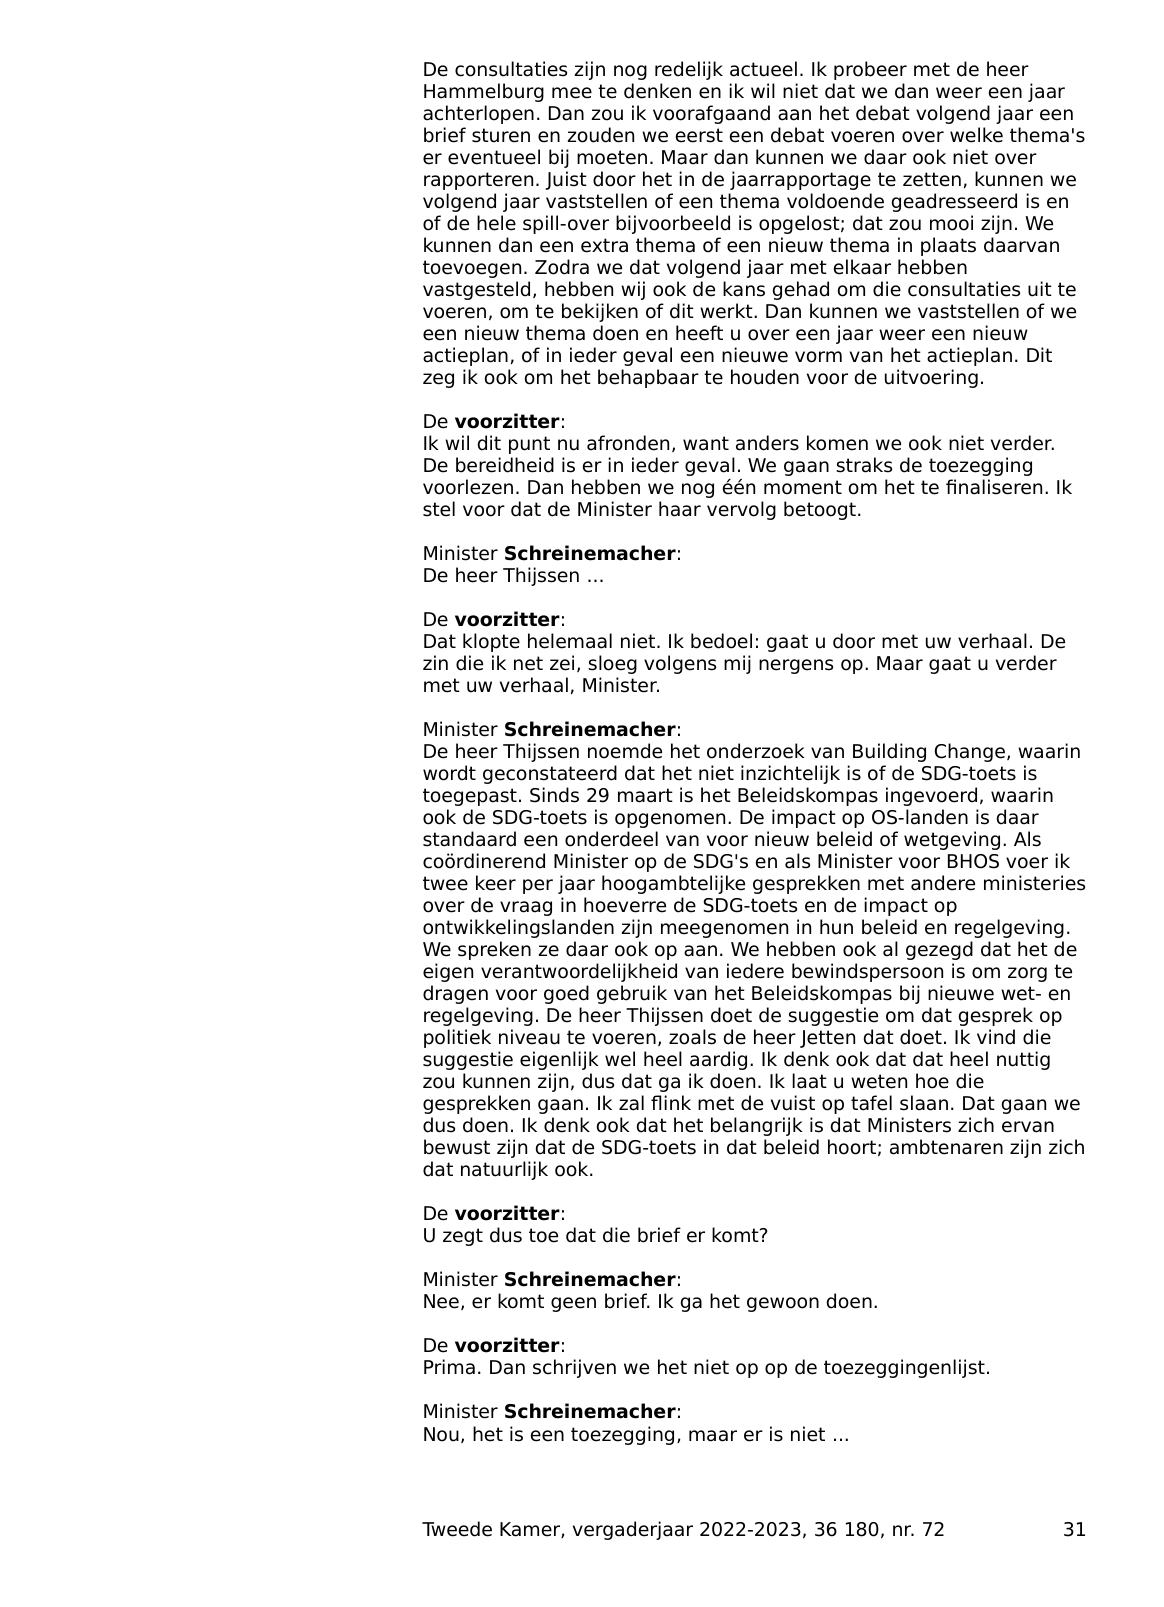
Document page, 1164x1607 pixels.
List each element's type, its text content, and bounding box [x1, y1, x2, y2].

text De voorzitter: [422, 609, 1087, 631]
text Minister Schreinemacher: [422, 719, 1087, 741]
text De consultaties zijn nog redelijk actueel. Ik probeer met de heer Hammelburg mee te denken en ik wil niet dat we dan weer een jaar achterlopen. Dan zou ik voorafgaand aan het debat volgend jaar een brief sturen en zouden we eerst een debat voeren over welke thema's er eventueel bij moeten. Maar dan kunnen we daar ook niet over rapporteren. Juist door het in de jaarrapportage te zetten, kunnen we volgend jaar vaststellen of een thema voldoende geadresseerd is en of de hele spill-over bijvoorbeeld is opgelost; dat zou mooi zijn. We kunnen dan een extra thema of een nieuw thema in plaats daarvan toevoegen. Zodra we dat volgend jaar met elkaar hebben vastgesteld, hebben wij ook de kans gehad om die consultaties uit te voeren, om te bekijken of dit werkt. Dan kunnen we vaststellen of we een nieuw thema doen en heeft u over een jaar weer een nieuw actieplan, of in ieder geval een nieuwe vorm van het actieplan. Dit zeg ik ook om het behapbaar te houden voor de uitvoering. [422, 59, 1087, 389]
text Prima. Dan schrijven we het niet op op de toezeggingenlijst. [422, 1357, 1087, 1379]
text De voorzitter: [422, 1203, 1087, 1225]
text De voorzitter: [422, 411, 1087, 433]
text Nee, er komt geen brief. Ik ga het gewoon doen. [422, 1291, 1087, 1313]
text Dat klopte helemaal niet. Ik bedoel: gaat u door met uw verhaal. De zin die ik net zei, sloeg volgens mij nergens op. Maar gaat u verder met uw verhaal, Minister. [422, 631, 1087, 697]
text Minister Schreinemacher: [422, 1401, 1087, 1423]
text U zegt dus toe dat die brief er komt? [422, 1225, 1087, 1247]
text De voorzitter: [422, 1335, 1087, 1357]
text Minister Schreinemacher: [422, 1269, 1087, 1291]
text Minister Schreinemacher: [422, 543, 1087, 565]
text De heer Thijssen noemde het onderzoek van Building Change, waarin wordt geconstateerd dat het niet inzichtelijk is of de SDG-toets is toegepast. Sinds 29 maart is het Beleidskompas ingevoerd, waarin ook de SDG-toets is opgenomen. De impact op OS-landen is daar standaard een onderdeel van voor nieuw beleid of wetgeving. Als coördinerend Minister op de SDG's en als Minister voor BHOS voer ik twee keer per jaar hoogambtelijke gesprekken met andere ministeries over de vraag in hoeverre de SDG-toets en de impact op ontwikkelingslanden zijn meegenomen in hun beleid en regelgeving. We spreken ze daar ook op aan. We hebben ook al gezegd dat het de eigen verantwoordelijkheid van iedere bewindspersoon is om zorg te dragen voor goed gebruik van het Beleidskompas bij nieuwe wet- en regelgeving. De heer Thijssen doet de suggestie om dat gesprek op politiek niveau te voeren, zoals de heer Jetten dat doet. Ik vind die suggestie eigenlijk wel heel aardig. Ik denk ook dat dat heel nuttig zou kunnen zijn, dus dat ga ik doen. Ik laat u weten hoe die gesprekken gaan. Ik zal flink met de vuist op tafel slaan. Dat gaan we dus doen. Ik denk ook dat het belangrijk is dat Ministers zich ervan bewust zijn dat de SDG-toets in dat beleid hoort; ambtenaren zijn zich dat natuurlijk ook. [422, 741, 1087, 1181]
text Nou, het is een toezegging, maar er is niet ... [422, 1423, 1087, 1445]
text Ik wil dit punt nu afronden, want anders komen we ook niet verder. De bereidheid is er in ieder geval. We gaan straks de toezegging voorlezen. Dan hebben we nog één moment om het te finaliseren. Ik stel voor dat de Minister haar vervolg betoogt. [422, 433, 1087, 521]
text De heer Thijssen ... [422, 565, 1087, 587]
